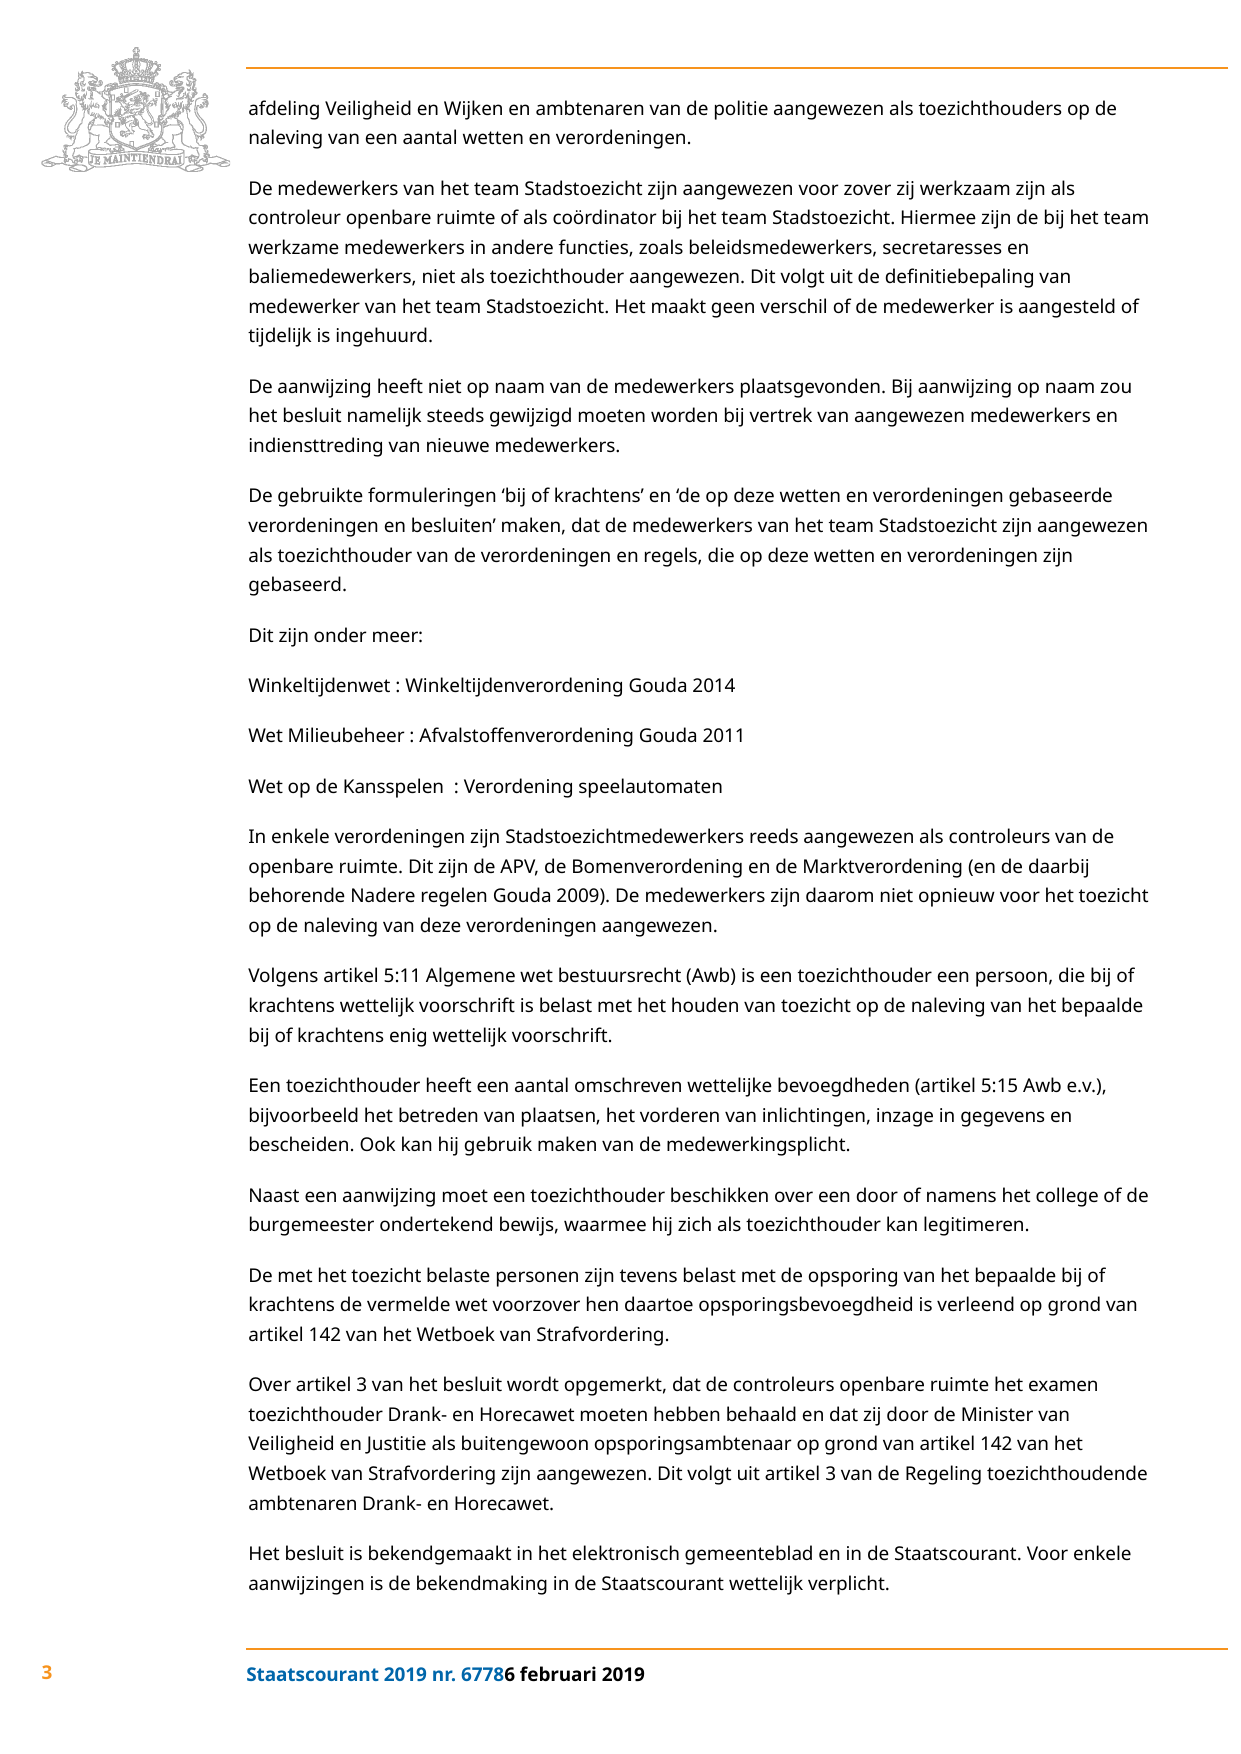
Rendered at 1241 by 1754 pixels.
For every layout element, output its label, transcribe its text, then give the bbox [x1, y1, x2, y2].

text De medewerkers van het team Stadstoezicht zijn aangewezen voor zover zij werkzaam zijn als controleur openbare ruimte of als coördinator bij het team Stadstoezicht. Hiermee zijn de bij het team werkzame medewerkers in andere functies, zoals beleidsmedewerkers, secretaresses en baliemedewerkers, niet als toezichthouder aangewezen. Dit volgt uit de definitiebepaling van medewerker van het team Stadstoezicht. Het maakt geen verschil of de medewerker is aangesteld of tijdelijk is ingehuurd. [248, 175, 1152, 348]
picture [41, 47, 231, 172]
text Volgens artikel 5:11 Algemene wet bestuursrecht (Awb) is een toezichthouder een persoon, die bij of krachtens wettelijk voorschrift is belast met het houden van toezicht op de naleving van het bepaalde bij of krachtens enig wettelijk voorschrift. [248, 963, 1152, 1048]
text Een toezichthouder heeft een aantal omschreven wettelijke bevoegdheden (artikel 5:15 Awb e.v.), bijvoorbeeld het betreden van plaatsen, het vorderen van inlichtingen, inzage in gegevens en bescheiden. Ook kan hij gebruik maken van de medewerkingsplicht. [248, 1072, 1152, 1157]
text Wet Milieubeheer : Afvalstoffenverordening Gouda 2011 [248, 723, 1152, 748]
text De aanwijzing heeft niet op naam van de medewerkers plaatsgevonden. Bij aanwijzing op naam zou het besluit namelijk steeds gewijzigd moeten worden bij vertrek van aangewezen medewerkers en indiensttreding van nieuwe medewerkers. [248, 373, 1152, 458]
text Wet op de Kansspelen : Verordening speelautomaten [248, 773, 1152, 799]
text De gebruikte formuleringen ‘bij of krachtens’ en ‘de op deze wetten en verordeningen gebaseerde verordeningen en besluiten’ maken, dat de medewerkers van het team Stadstoezicht zijn aangewezen als toezichthouder van de verordeningen en regels, die op deze wetten en verordeningen zijn gebaseerd. [248, 483, 1152, 597]
text Het besluit is bekendgemaakt in het elektronisch gemeenteblad en in de Staatscourant. Voor enkele aanwijzingen is de bekendmaking in de Staatscourant wettelijk verplicht. [248, 1540, 1152, 1596]
text Dit zijn onder meer: [248, 622, 1152, 648]
text In enkele verordeningen zijn Stadstoezichtmedewerkers reeds aangewezen als controleurs van de openbare ruimte. Dit zijn de APV, de Bomenverordening en de Marktverordening (en de daarbij behorende Nadere regelen Gouda 2009). De medewerkers zijn daarom niet opnieuw voor het toezicht op de naleving van deze verordeningen aangewezen. [248, 823, 1152, 938]
text Naast een aanwijzing moet een toezichthouder beschikken over een door of namens het college of de burgemeester ondertekend bewijs, waarmee hij zich als toezichthouder kan legitimeren. [248, 1182, 1152, 1237]
text De met het toezicht belaste personen zijn tevens belast met de opsporing van het bepaalde bij of krachtens de vermelde wet voorzover hen daartoe opsporingsbevoegdheid is verleend op grond van artikel 142 van het Wetboek van Strafvordering. [248, 1262, 1152, 1347]
text Winkeltijdenwet : Winkeltijdenverordening Gouda 2014 [248, 672, 1152, 698]
text afdeling Veiligheid en Wijken en ambtenaren van de politie aangewezen als toezichthouders op de naleving van een aantal wetten en verordeningen. [248, 95, 1152, 150]
text Over artikel 3 van het besluit wordt opgemerkt, dat de controleurs openbare ruimte het examen toezichthouder Drank- en Horecawet moeten hebben behaald en dat zij door de Minister van Veiligheid en Justitie als buitengewoon opsporingsambtenaar op grond van artikel 142 van het Wetboek van Strafvordering zijn aangewezen. Dit volgt uit artikel 3 van de Regeling toezichthoudende ambtenaren Drank- en Horecawet. [248, 1371, 1152, 1516]
